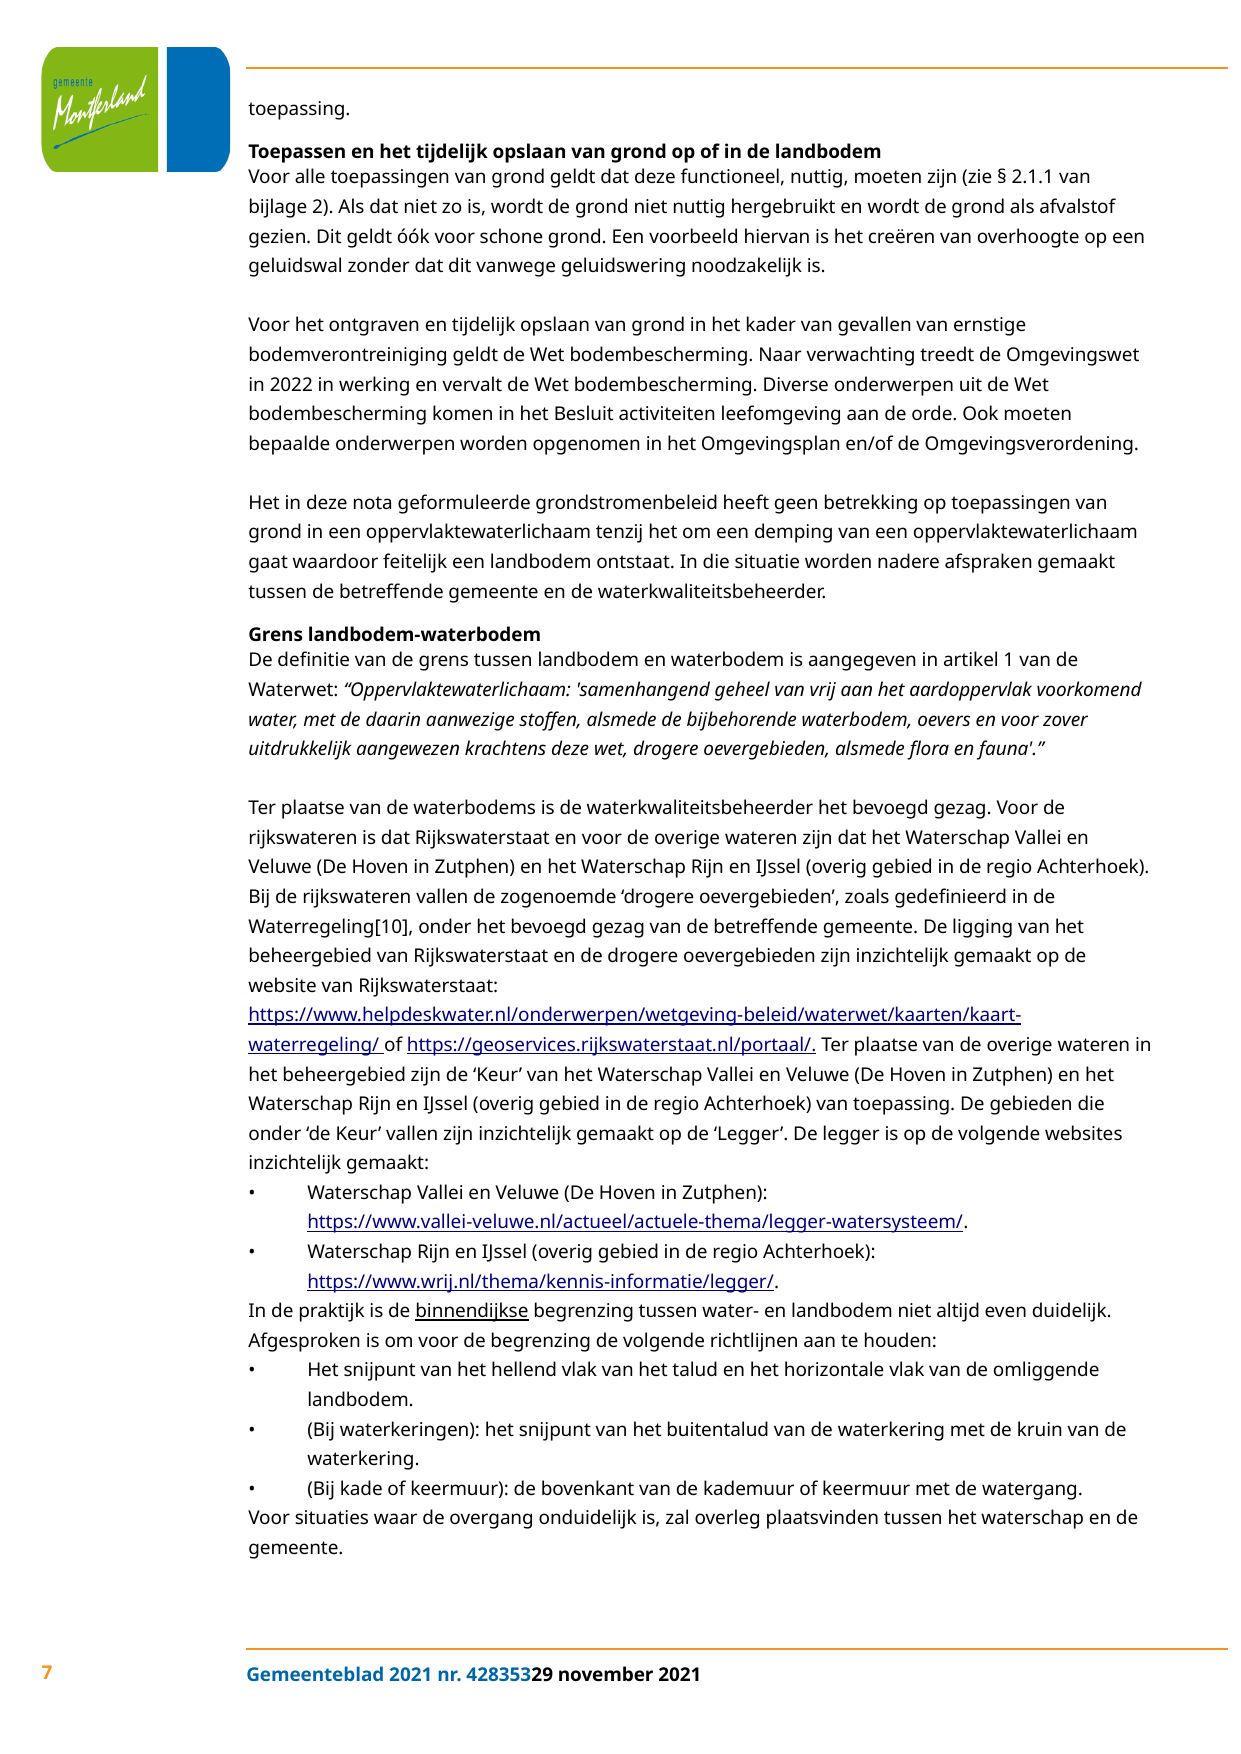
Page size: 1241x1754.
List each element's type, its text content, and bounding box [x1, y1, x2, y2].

list https://www.vallei-veluwe.nl/actueel/actuele-thema/legger-watersysteem/. [248, 1209, 1152, 1234]
text De definitie van de grens tussen landbodem en waterbodem is aangegeven in artikel 1 van de Waterwet: “Oppervlaktewaterlichaam: 'samenhangend geheel van vrij aan het aardoppervlak voorkomend water, met de daarin aanwezige stoffen, alsmede de bijbehorende waterbodem, oevers en voor zover uitdrukkelijk aangewezen krachtens deze wet, drogere oevergebieden, alsmede flora en fauna'.” [248, 647, 1152, 761]
list https://www.wrij.nl/thema/kennis-informatie/legger/. [248, 1268, 1152, 1294]
text Grens landbodem-waterbodem [248, 621, 1152, 647]
text In de praktijk is de binnendijkse begrenzing tussen water- en landbodem niet altijd even duidelijk. Afgesproken is om voor de begrenzing de volgende richtlijnen aan te houden: [248, 1297, 1152, 1353]
list Waterschap Rijn en IJssel (overig gebied in de regio Achterhoek): [248, 1238, 1152, 1264]
list Het snijpunt van het hellend vlak van het talud en het horizontale vlak van de omliggende landbodem. [248, 1357, 1152, 1412]
text Voor het ontgraven en tijdelijk opslaan van grond in het kader van gevallen van ernstige bodemverontreiniging geldt de Wet bodembescherming. Naar verwachting treedt de Omgevingswet in 2022 in werking en vervalt de Wet bodembescherming. Diverse onderwerpen uit de Wet bodembescherming komen in het Besluit activiteiten leefomgeving aan de orde. Ook moeten bepaalde onderwerpen worden opgenomen in het Omgevingsplan en/of de Omgevingsverordening. [248, 312, 1152, 456]
text Toepassen en het tijdelijk opslaan van grond op of in de landbodem [248, 138, 1152, 164]
text toepassing. [248, 95, 1152, 121]
list (Bij waterkeringen): het snijpunt van het buitentalud van de waterkering met de kruin van de waterkering. [248, 1416, 1152, 1471]
text Ter plaatse van de waterbodems is de waterkwaliteitsbeheerder het bevoegd gezag. Voor de rijkswateren is dat Rijkswaterstaat en voor de overige wateren zijn dat het Waterschap Vallei en Veluwe (De Hoven in Zutphen) en het Waterschap Rijn en IJssel (overig gebied in de regio Achterhoek). [248, 794, 1152, 879]
text Het in deze nota geformuleerde grondstromenbeleid heeft geen betrekking op toepassingen van grond in een oppervlaktewaterlichaam tenzij het om een demping van een oppervlaktewaterlichaam gaat waardoor feitelijk een landbodem ontstaat. In die situatie worden nadere afspraken gemaakt tussen de betreffende gemeente en de waterkwaliteitsbeheerder. [248, 489, 1152, 603]
text Bij de rijkswateren vallen de zogenoemde ‘drogere oevergebieden’, zoals gedefinieerd in de Waterregeling[10], onder het bevoegd gezag van de betreffende gemeente. De ligging van het beheergebied van Rijkswaterstaat en de drogere oevergebieden zijn inzichtelijk gemaakt op de website van Rijkswaterstaat: https://www.helpdeskwater.nl/onderwerpen/wetgeving-beleid/waterwet/kaarten/kaart-waterregeling/ of https://geoservices.rijkswaterstaat.nl/portaal/. Ter plaatse van de overige wateren in het beheergebied zijn de ‘Keur’ van het Waterschap Vallei en Veluwe (De Hoven in Zutphen) en het Waterschap Rijn en IJssel (overig gebied in de regio Achterhoek) van toepassing. De gebieden die onder ‘de Keur’ vallen zijn inzichtelijk gemaakt op de ‘Legger’. De legger is op de volgende websites inzichtelijk gemaakt: [248, 883, 1152, 1175]
text Voor alle toepassingen van grond geldt dat deze functioneel, nuttig, moeten zijn (zie § 2.1.1 van bijlage 2). Als dat niet zo is, wordt de grond niet nuttig hergebruikt en wordt de grond als afvalstof gezien. Dit geldt óók voor schone grond. Een voorbeeld hiervan is het creëren van overhoogte op een geluidswal zonder dat dit vanwege geluidswering noodzakelijk is. [248, 164, 1152, 278]
picture [41, 47, 231, 172]
list Waterschap Vallei en Veluwe (De Hoven in Zutphen): [248, 1179, 1152, 1205]
list (Bij kade of keermuur): de bovenkant van de kademuur of keermuur met de watergang. [248, 1475, 1152, 1501]
text Voor situaties waar de overgang onduidelijk is, zal overleg plaatsvinden tussen het waterschap en de gemeente. [248, 1504, 1152, 1560]
